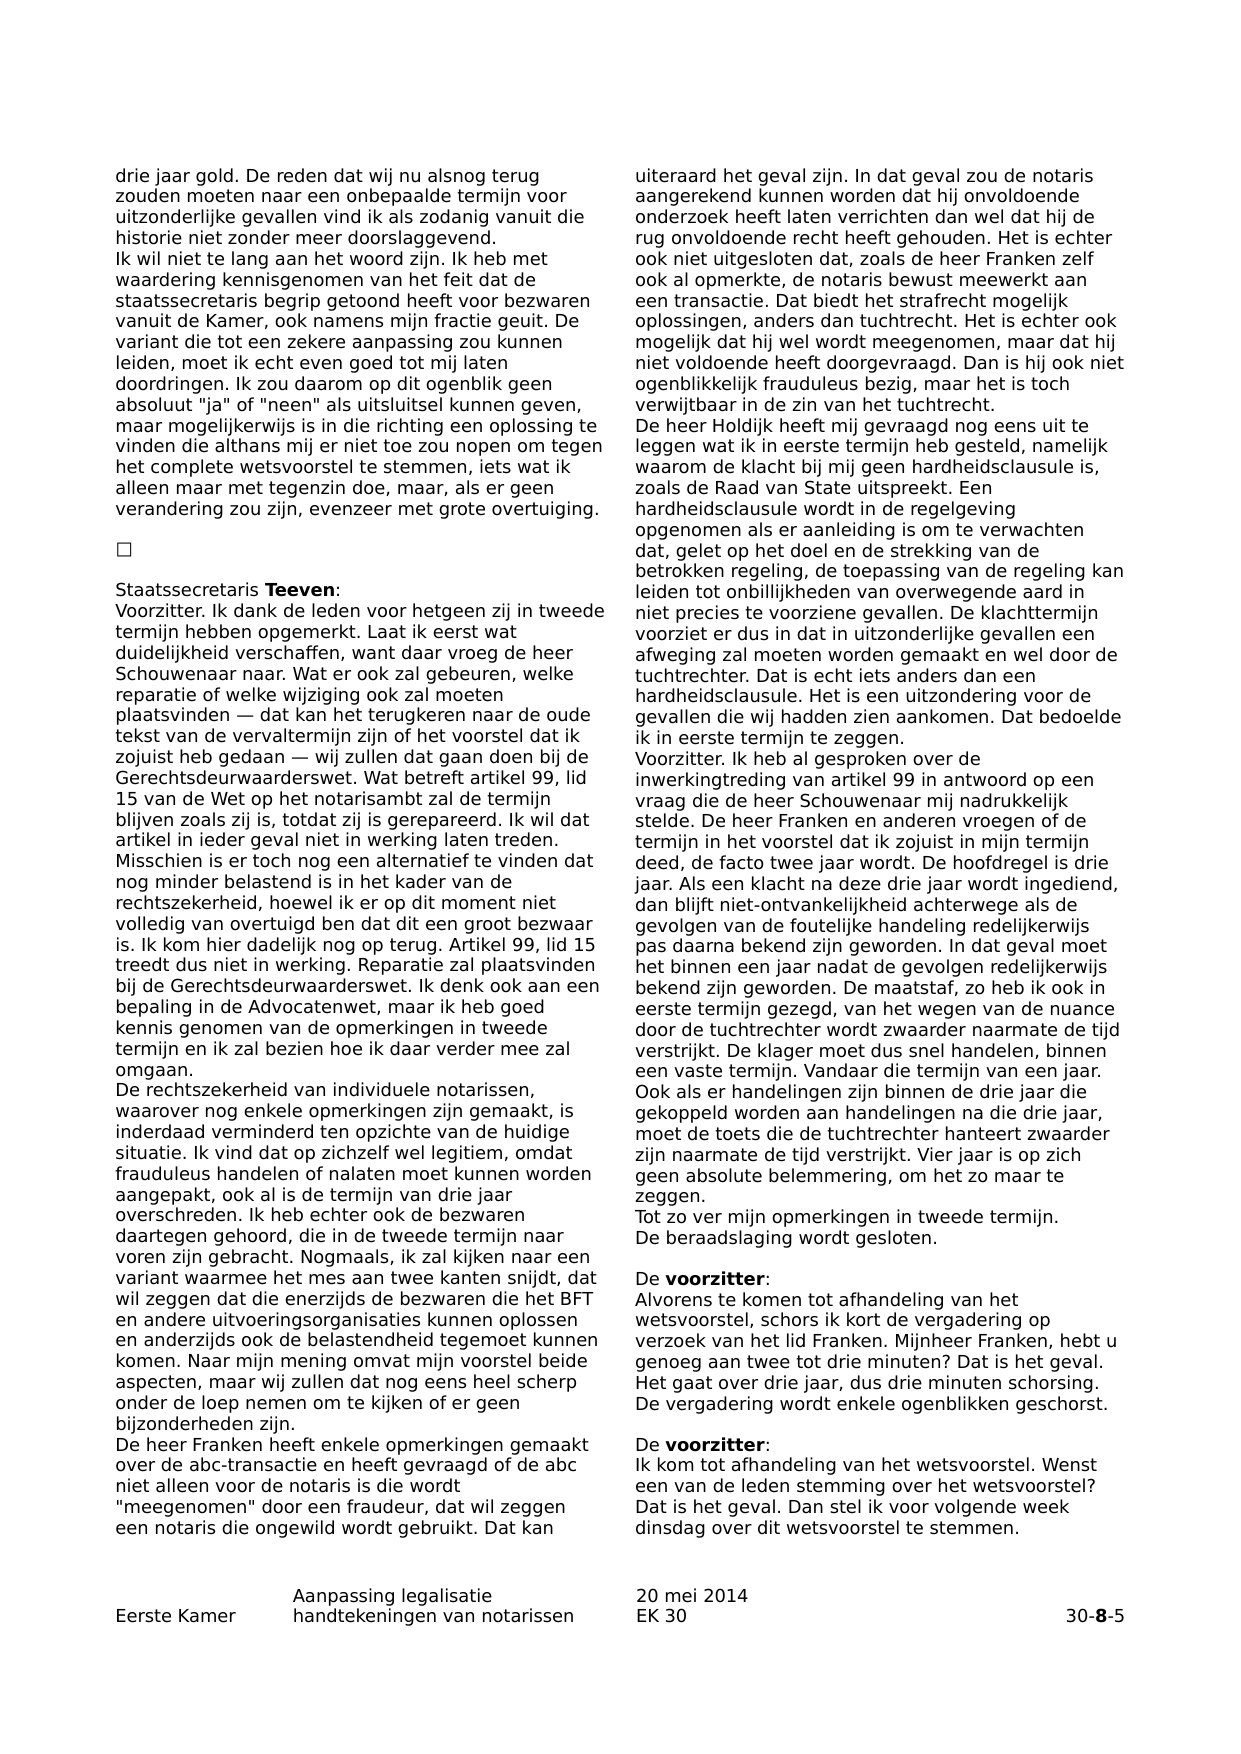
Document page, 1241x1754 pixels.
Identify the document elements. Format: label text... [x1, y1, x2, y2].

text De rechtszekerheid van individuele notarissen, waarover nog enkele opmerkingen zijn gemaakt, is inderdaad verminderd ten opzichte van de huidige situatie. Ik vind dat op zichzelf wel legitiem, omdat frauduleus handelen of nalaten moet kunnen worden aangepakt, ook al is de termijn van drie jaar overschreden. Ik heb echter ook de bezwaren daartegen gehoord, die in de tweede termijn naar voren zijn gebracht. Nogmaals, ik zal kijken naar een variant waarmee het mes aan twee kanten snijdt, dat wil zeggen dat die enerzijds de bezwaren die het BFT en andere uitvoeringsorganisaties kunnen oplossen en anderzijds ook de belastendheid tegemoet kunnen komen. Naar mijn mening omvat mijn voorstel beide aspecten, maar wij zullen dat nog eens heel scherp onder de loep nemen om te kijken of er geen bijzonderheden zijn. [115, 1080, 605, 1434]
text De voorzitter: [635, 1434, 1125, 1455]
text Ik kom tot afhandeling van het wetsvoorstel. Wenst een van de leden stemming over het wetsvoorstel? Dat is het geval. Dan stel ik voor volgende week dinsdag over dit wetsvoorstel te stemmen. [635, 1455, 1125, 1538]
text Voorzitter. Ik heb al gesproken over de inwerkingtreding van artikel 99 in antwoord op een vraag die de heer Schouwenaar mij nadrukkelijk stelde. De heer Franken en anderen vroegen of de termijn in het voorstel dat ik zojuist in mijn termijn deed, de facto twee jaar wordt. De hoofdregel is drie jaar. Als een klacht na deze drie jaar wordt ingediend, dan blijft niet-ontvankelijkheid achterwege als de gevolgen van de foutelijke handeling redelijkerwijs pas daarna bekend zijn geworden. In dat geval moet het binnen een jaar nadat de gevolgen redelijkerwijs bekend zijn geworden. De maatstaf, zo heb ik ook in eerste termijn gezegd, van het wegen van de nuance door de tuchtrechter wordt zwaarder naarmate de tijd verstrijkt. De klager moet dus snel handelen, binnen een vaste termijn. Vandaar die termijn van een jaar. Ook als er handelingen zijn binnen de drie jaar die gekoppeld worden aan handelingen na die drie jaar, moet de toets die de tuchtrechter hanteert zwaarder zijn naarmate de tijd verstrijkt. Vier jaar is op zich geen absolute belemmering, om het zo maar te zeggen. [635, 749, 1125, 1207]
text De vergadering wordt enkele ogenblikken geschorst. [635, 1393, 1125, 1414]
text Ik wil niet te lang aan het woord zijn. Ik heb met waardering kennisgenomen van het feit dat de staatssecretaris begrip getoond heeft voor bezwaren vanuit de Kamer, ook namens mijn fractie geuit. De variant die tot een zekere aanpassing zou kunnen leiden, moet ik echt even goed tot mij laten doordringen. Ik zou daarom op dit ogenblik geen absoluut "ja" of "neen" als uitsluitsel kunnen geven, maar mogelijkerwijs is in die richting een oplossing te vinden die althans mij er niet toe zou nopen om tegen het complete wetsvoorstel te stemmen, iets wat ik alleen maar met tegenzin doe, maar, als er geen verandering zou zijn, evenzeer met grote overtuiging. [115, 249, 605, 519]
text uiteraard het geval zijn. In dat geval zou de notaris aangerekend kunnen worden dat hij onvoldoende onderzoek heeft laten verrichten dan wel dat hij de rug onvoldoende recht heeft gehouden. Het is echter ook niet uitgesloten dat, zoals de heer Franken zelf ook al opmerkte, de notaris bewust meewerkt aan een transactie. Dat biedt het strafrecht mogelijk oplossingen, anders dan tuchtrecht. Het is echter ook mogelijk dat hij wel wordt meegenomen, maar dat hij niet voldoende heeft doorgevraagd. Dan is hij ook niet ogenblikkelijk frauduleus bezig, maar het is toch verwijtbaar in de zin van het tuchtrecht. [635, 165, 1125, 415]
text De heer Franken heeft enkele opmerkingen gemaakt over de abc-transactie en heeft gevraagd of de abc niet alleen voor de notaris is die wordt "meegenomen" door een fraudeur, dat wil zeggen een notaris die ongewild wordt gebruikt. Dat kan [115, 1434, 605, 1538]
text Alvorens te komen tot afhandeling van het wetsvoorstel, schors ik kort de vergadering op verzoek van het lid Franken. Mijnheer Franken, hebt u genoeg aan twee tot drie minuten? Dat is het geval. Het gaat over drie jaar, dus drie minuten schorsing. [635, 1289, 1125, 1393]
text ⬜ [115, 539, 605, 560]
text Tot zo ver mijn opmerkingen in tweede termijn. [635, 1207, 1125, 1228]
text De beraadslaging wordt gesloten. [635, 1228, 1125, 1249]
text De voorzitter: [635, 1269, 1125, 1289]
text De heer Holdijk heeft mij gevraagd nog eens uit te leggen wat ik in eerste termijn heb gesteld, namelijk waarom de klacht bij mij geen hardheidsclausule is, zoals de Raad van State uitspreekt. Een hardheidsclausule wordt in de regelgeving opgenomen als er aanleiding is om te verwachten dat, gelet op het doel en de strekking van de betrokken regeling, de toepassing van de regeling kan leiden tot onbillijkheden van overwegende aard in niet precies te voorziene gevallen. De klachttermijn voorziet er dus in dat in uitzonderlijke gevallen een afweging zal moeten worden gemaakt en wel door de tuchtrechter. Dat is echt iets anders dan een hardheidsclausule. Het is een uitzondering voor de gevallen die wij hadden zien aankomen. Dat bedoelde ik in eerste termijn te zeggen. [635, 415, 1125, 749]
text Staatssecretaris Teeven: [115, 580, 605, 601]
text Voorzitter. Ik dank de leden voor hetgeen zij in tweede termijn hebben opgemerkt. Laat ik eerst wat duidelijkheid verschaffen, want daar vroeg de heer Schouwenaar naar. Wat er ook zal gebeuren, welke reparatie of welke wijziging ook zal moeten plaatsvinden — dat kan het terugkeren naar de oude tekst van de vervaltermijn zijn of het voorstel dat ik zojuist heb gedaan — wij zullen dat gaan doen bij de Gerechtsdeurwaarderswet. Wat betreft artikel 99, lid 15 van de Wet op het notarisambt zal de termijn blijven zoals zij is, totdat zij is gerepareerd. Ik wil dat artikel in ieder geval niet in werking laten treden. Misschien is er toch nog een alternatief te vinden dat nog minder belastend is in het kader van de rechtszekerheid, hoewel ik er op dit moment niet volledig van overtuigd ben dat dit een groot bezwaar is. Ik kom hier dadelijk nog op terug. Artikel 99, lid 15 treedt dus niet in werking. Reparatie zal plaatsvinden bij de Gerechtsdeurwaarderswet. Ik denk ook aan een bepaling in de Advocatenwet, maar ik heb goed kennis genomen van de opmerkingen in tweede termijn en ik zal bezien hoe ik daar verder mee zal omgaan. [115, 601, 605, 1080]
text drie jaar gold. De reden dat wij nu alsnog terug zouden moeten naar een onbepaalde termijn voor uitzonderlijke gevallen vind ik als zodanig vanuit die historie niet zonder meer doorslaggevend. [115, 165, 605, 249]
